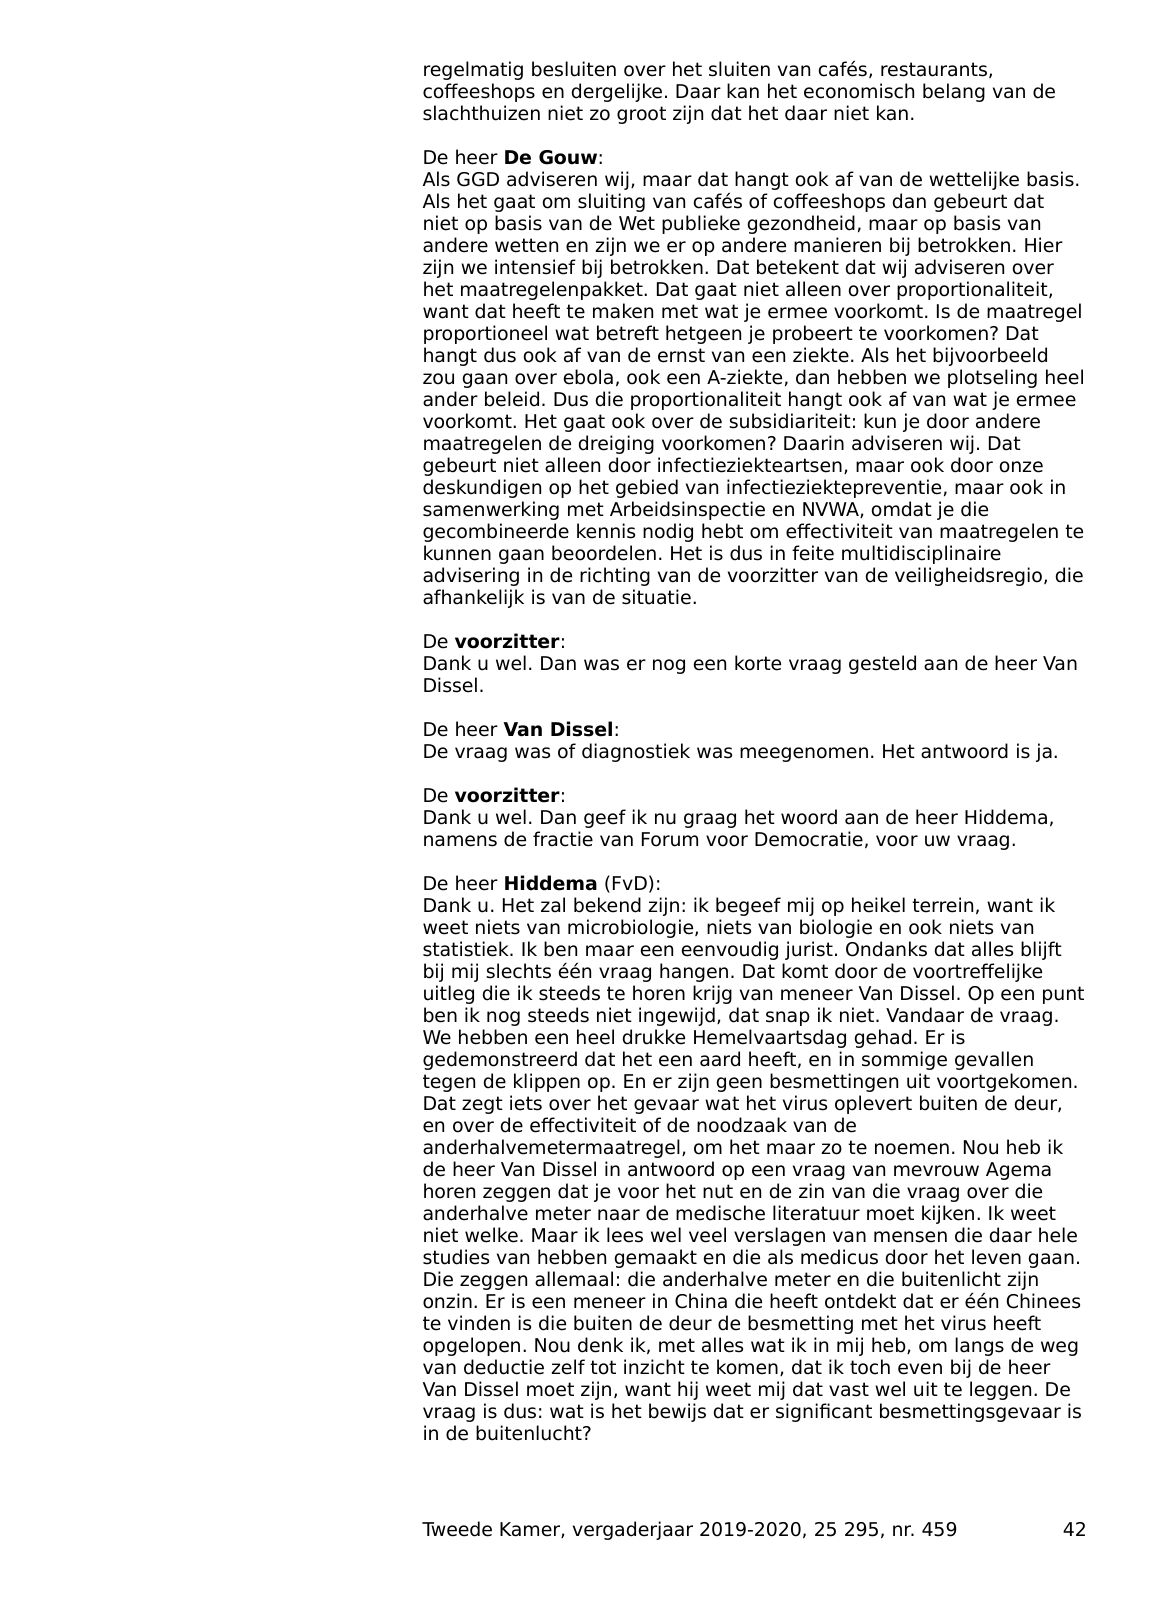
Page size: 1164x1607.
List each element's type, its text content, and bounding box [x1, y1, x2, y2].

text De voorzitter: [422, 631, 1087, 653]
text Dank u wel. Dan geef ik nu graag het woord aan de heer Hiddema, namens de fractie van Forum voor Democratie, voor uw vraag. [422, 807, 1087, 851]
text De heer De Gouw: [422, 147, 1087, 169]
text De voorzitter: [422, 785, 1087, 807]
text De heer Hiddema (FvD): [422, 873, 1087, 895]
text Dank u. Het zal bekend zijn: ik begeef mij op heikel terrein, want ik weet niets van microbiologie, niets van biologie en ook niets van statistiek. Ik ben maar een eenvoudig jurist. Ondanks dat alles blijft bij mij slechts één vraag hangen. Dat komt door de voortreffelijke uitleg die ik steeds te horen krijg van meneer Van Dissel. Op een punt ben ik nog steeds niet ingewijd, dat snap ik niet. Vandaar de vraag. We hebben een heel drukke Hemelvaartsdag gehad. Er is gedemonstreerd dat het een aard heeft, en in sommige gevallen tegen de klippen op. En er zijn geen besmettingen uit voortgekomen. Dat zegt iets over het gevaar wat het virus oplevert buiten de deur, en over de effectiviteit of de noodzaak van de anderhalvemetermaatregel, om het maar zo te noemen. Nou heb ik de heer Van Dissel in antwoord op een vraag van mevrouw Agema horen zeggen dat je voor het nut en de zin van die vraag over die anderhalve meter naar de medische literatuur moet kijken. Ik weet niet welke. Maar ik lees wel veel verslagen van mensen die daar hele studies van hebben gemaakt en die als medicus door het leven gaan. Die zeggen allemaal: die anderhalve meter en die buitenlicht zijn onzin. Er is een meneer in China die heeft ontdekt dat er één Chinees te vinden is die buiten de deur de besmetting met het virus heeft opgelopen. Nou denk ik, met alles wat ik in mij heb, om langs de weg van deductie zelf tot inzicht te komen, dat ik toch even bij de heer Van Dissel moet zijn, want hij weet mij dat vast wel uit te leggen. De vraag is dus: wat is het bewijs dat er significant besmettingsgevaar is in de buitenlucht? [422, 895, 1087, 1445]
text Als GGD adviseren wij, maar dat hangt ook af van de wettelijke basis. Als het gaat om sluiting van cafés of coffeeshops dan gebeurt dat niet op basis van de Wet publieke gezondheid, maar op basis van andere wetten en zijn we er op andere manieren bij betrokken. Hier zijn we intensief bij betrokken. Dat betekent dat wij adviseren over het maatregelenpakket. Dat gaat niet alleen over proportionaliteit, want dat heeft te maken met wat je ermee voorkomt. Is de maatregel proportioneel wat betreft hetgeen je probeert te voorkomen? Dat hangt dus ook af van de ernst van een ziekte. Als het bijvoorbeeld zou gaan over ebola, ook een A-ziekte, dan hebben we plotseling heel ander beleid. Dus die proportionaliteit hangt ook af van wat je ermee voorkomt. Het gaat ook over de subsidiariteit: kun je door andere maatregelen de dreiging voorkomen? Daarin adviseren wij. Dat gebeurt niet alleen door infectieziekteartsen, maar ook door onze deskundigen op het gebied van infectieziektepreventie, maar ook in samenwerking met Arbeidsinspectie en NVWA, omdat je die gecombineerde kennis nodig hebt om effectiviteit van maatregelen te kunnen gaan beoordelen. Het is dus in feite multidisciplinaire advisering in de richting van de voorzitter van de veiligheidsregio, die afhankelijk is van de situatie. [422, 169, 1087, 609]
text De heer Van Dissel: [422, 719, 1087, 741]
text De vraag was of diagnostiek was meegenomen. Het antwoord is ja. [422, 741, 1087, 763]
text Dank u wel. Dan was er nog een korte vraag gesteld aan de heer Van Dissel. [422, 653, 1087, 697]
text regelmatig besluiten over het sluiten van cafés, restaurants, coffeeshops en dergelijke. Daar kan het economisch belang van de slachthuizen niet zo groot zijn dat het daar niet kan. [422, 59, 1087, 125]
